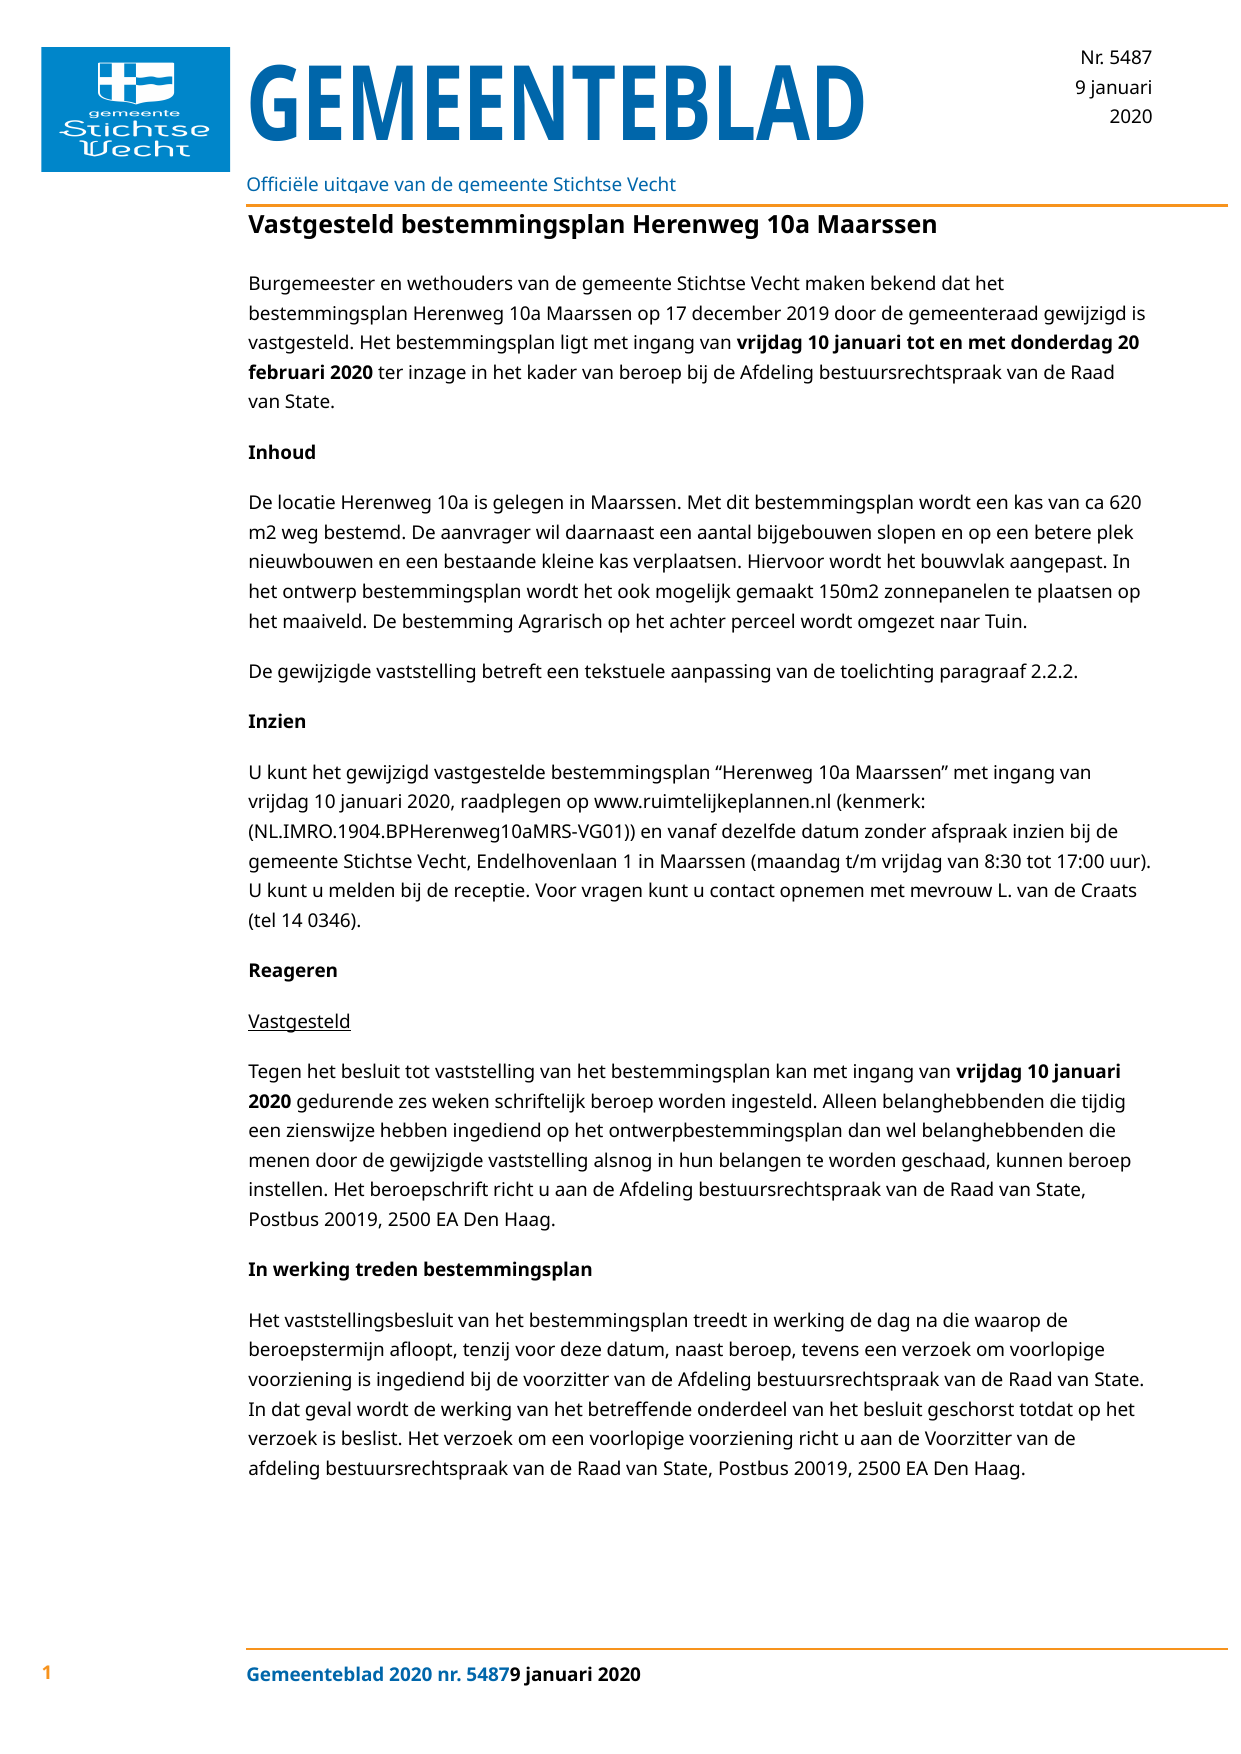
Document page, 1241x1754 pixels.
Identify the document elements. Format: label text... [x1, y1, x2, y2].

text De gewijzigde vaststelling betreft een tekstuele aanpassing van de toelichting paragraaf 2.2.2. [248, 658, 1152, 684]
picture [137, 63, 174, 103]
text Inhoud [248, 439, 1152, 465]
picture [99, 63, 135, 101]
text Inzien [248, 709, 1152, 734]
text Burgemeester en wethouders van de gemeente Stichtse Vecht maken bekend dat het bestemmingsplan Herenweg 10a Maarssen op 17 december 2019 door de gemeenteraad gewijzigd is vastgesteld. Het bestemmingsplan ligt met ingang van vrijdag 10 januari tot en met donderdag 20 februari 2020 ter inzage in het kader van beroep bij de Afdeling bestuursrechtspraak van de Raad van State. [248, 270, 1152, 414]
text Reageren [248, 957, 1152, 983]
text Vastgesteld bestemmingsplan Herenweg 10a Maarssen [248, 207, 1152, 241]
text Vastgesteld [248, 1008, 1152, 1033]
text In werking treden bestemmingsplan [248, 1257, 1152, 1282]
text Het vaststellingsbesluit van het bestemmingsplan treedt in werking de dag na die waarop de beroepstermijn afloopt, tenzij voor deze datum, naast beroep, tevens een verzoek om voorlopige voorziening is ingediend bij de voorzitter van de Afdeling bestuursrechtspraak van de Raad van State. In dat geval wordt de werking van het betreffende onderdeel van het besluit geschorst totdat op het verzoek is beslist. Het verzoek om een voorlopige voorziening richt u aan de Voorzitter van de afdeling bestuursrechtspraak van de Raad van State, Postbus 20019, 2500 EA Den Haag. [248, 1307, 1152, 1481]
text U kunt het gewijzigd vastgestelde bestemmingsplan “Herenweg 10a Maarssen” met ingang van vrijdag 10 januari 2020, raadplegen op www.ruimtelijkeplannen.nl (kenmerk: (NL.IMRO.1904.BPHerenweg10aMRS-VG01)) en vanaf dezelfde datum zonder afspraak inzien bij de gemeente Stichtse Vecht, Endelhovenlaan 1 in Maarssen (maandag t/m vrijdag van 8:30 tot 17:00 uur). U kunt u melden bij de receptie. Voor vragen kunt u contact opnemen met mevrouw L. van de Craats (tel 14 0346). [248, 759, 1152, 933]
text Tegen het besluit tot vaststelling van het bestemmingsplan kan met ingang van vrijdag 10 januari 2020 gedurende zes weken schriftelijk beroep worden ingesteld. Alleen belanghebbenden die tijdig een zienswijze hebben ingediend op het ontwerpbestemmingsplan dan wel belanghebbenden die menen door de gewijzigde vaststelling alsnog in hun belangen te worden geschaad, kunnen beroep instellen. Het beroepschrift richt u aan de Afdeling bestuursrechtspraak van de Raad van State, Postbus 20019, 2500 EA Den Haag. [248, 1058, 1152, 1232]
text De locatie Herenweg 10a is gelegen in Maarssen. Met dit bestemmingsplan wordt een kas van ca 620 m2 weg bestemd. De aanvrager wil daarnaast een aantal bijgebouwen slopen en op een betere plek nieuwbouwen en een bestaande kleine kas verplaatsen. Hiervoor wordt het bouwvlak aangepast. In het ontwerp bestemmingsplan wordt het ook mogelijk gemaakt 150m2 zonnepanelen te plaatsen op het maaiveld. De bestemming Agrarisch op het achter perceel wordt omgezet naar Tuin. [248, 489, 1152, 633]
